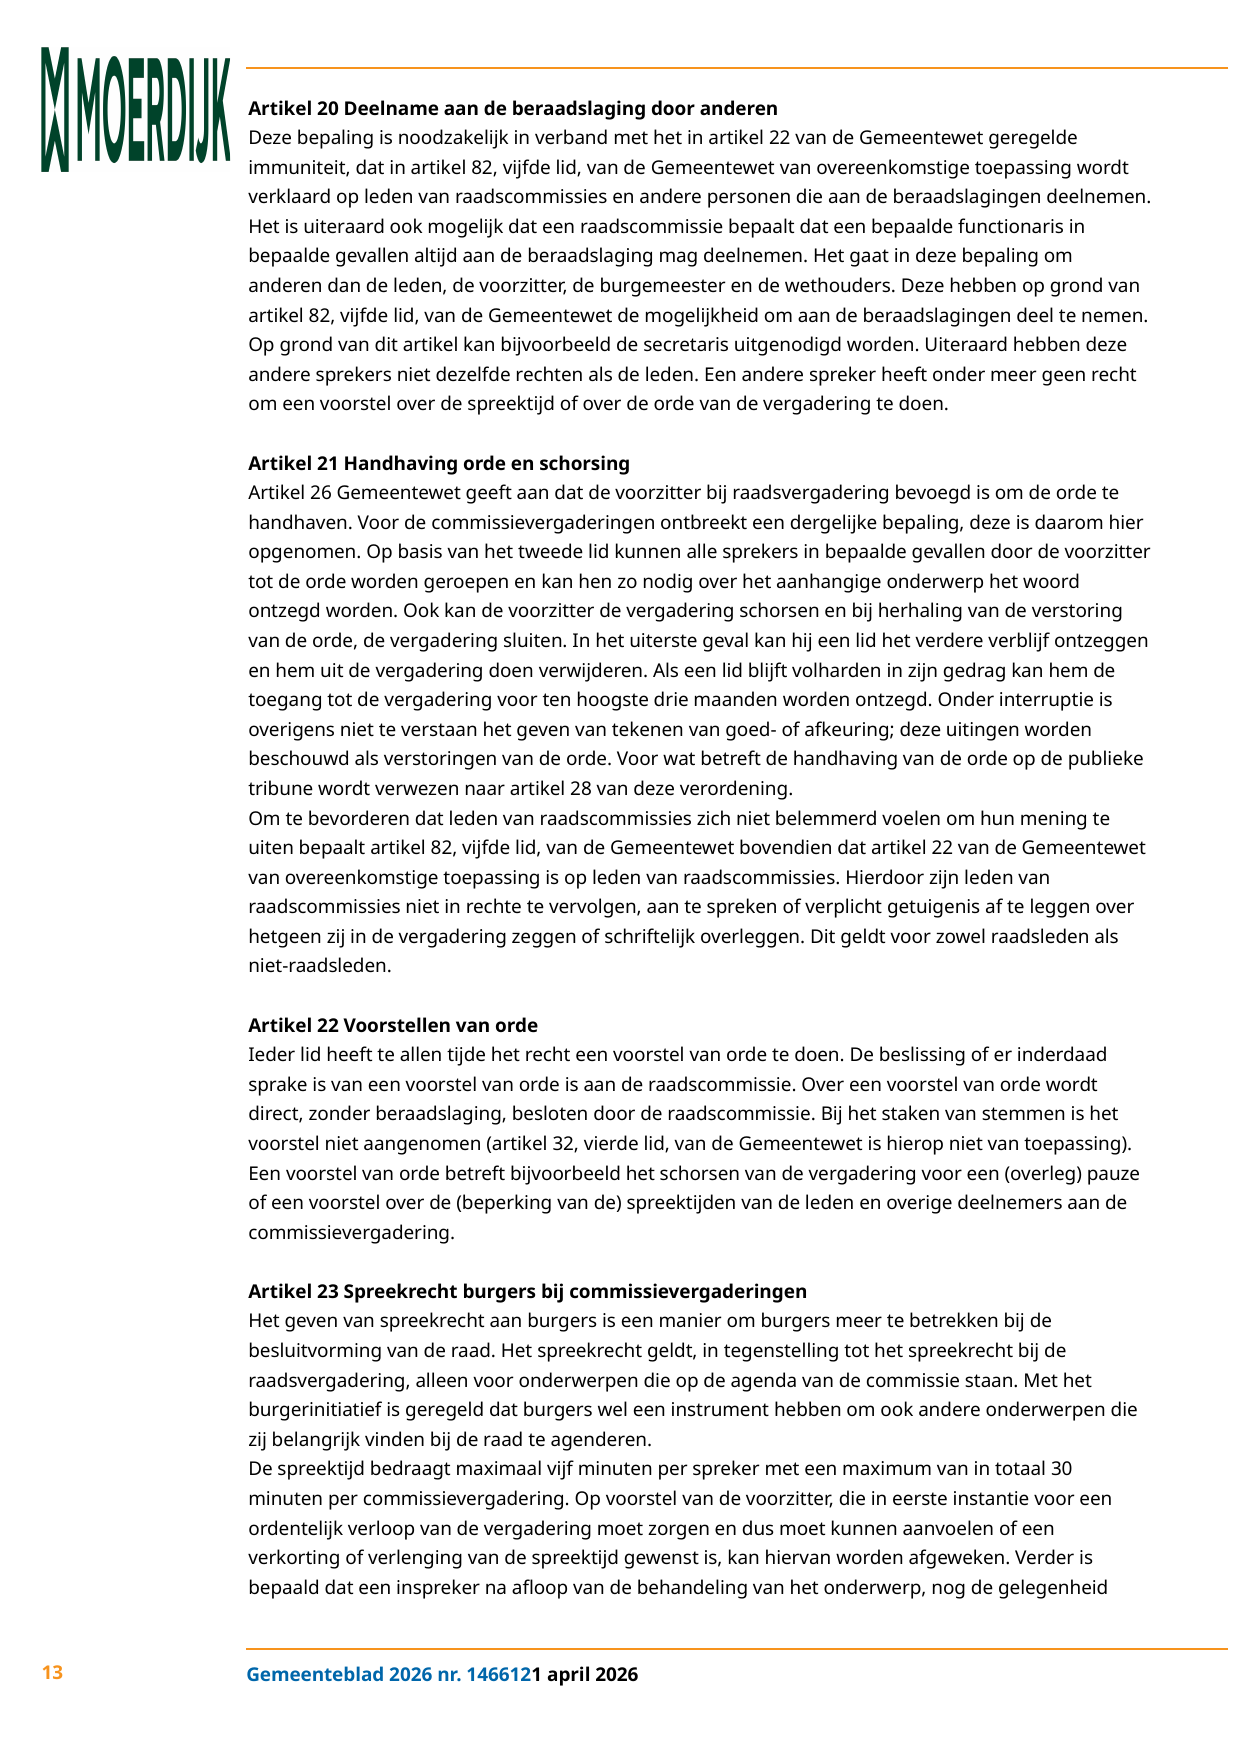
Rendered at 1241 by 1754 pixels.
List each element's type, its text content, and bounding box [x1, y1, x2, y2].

text Artikel 20 Deelname aan de beraadslaging door anderen [248, 95, 1152, 121]
text Het geven van spreekrecht aan burgers is een manier om burgers meer te betrekken bij de besluitvorming van de raad. Het spreekrecht geldt, in tegenstelling tot het spreekrecht bij de raadsvergadering, alleen voor onderwerpen die op de agenda van de commissie staan. Met het burgerinitiatief is geregeld dat burgers wel een instrument hebben om ook andere onderwerpen die zij belangrijk vinden bij de raad te agenderen. [248, 1308, 1152, 1452]
picture [41, 47, 231, 172]
text Deze bepaling is noodzakelijk in verband met het in artikel 22 van de Gemeentewet geregelde immuniteit, dat in artikel 82, vijfde lid, van de Gemeentewet van overeenkomstige toepassing wordt verklaard op leden van raadscommissies en andere personen die aan de beraadslagingen deelnemen. Het is uiteraard ook mogelijk dat een raadscommissie bepaalt dat een bepaalde functionaris in bepaalde gevallen altijd aan de beraadslaging mag deelnemen. Het gaat in deze bepaling om anderen dan de leden, de voorzitter, de burgemeester en de wethouders. Deze hebben op grond van artikel 82, vijfde lid, van de Gemeentewet de mogelijkheid om aan de beraadslagingen deel te nemen. Op grond van dit artikel kan bijvoorbeeld de secretaris uitgenodigd worden. Uiteraard hebben deze andere sprekers niet dezelfde rechten als de leden. Een andere spreker heeft onder meer geen recht om een voorstel over de spreektijd of over de orde van de vergadering te doen. [248, 124, 1152, 416]
text Ieder lid heeft te allen tijde het recht een voorstel van orde te doen. De beslissing of er inderdaad sprake is van een voorstel van orde is aan de raadscommissie. Over een voorstel van orde wordt direct, zonder beraadslaging, besloten door de raadscommissie. Bij het staken van stemmen is het voorstel niet aangenomen (artikel 32, vierde lid, van de Gemeentewet is hierop niet van toepassing). Een voorstel van orde betreft bijvoorbeeld het schorsen van de vergadering voor een (overleg) pauze of een voorstel over de (beperking van de) spreektijden van de leden en overige deelnemers aan de commissievergadering. [248, 1041, 1152, 1245]
text De spreektijd bedraagt maximaal vijf minuten per spreker met een maximum van in totaal 30 minuten per commissievergadering. Op voorstel van de voorzitter, die in eerste instantie voor een ordentelijk verloop van de vergadering moet zorgen en dus moet kunnen aanvoelen of een verkorting of verlenging van de spreektijd gewenst is, kan hiervan worden afgeweken. Verder is bepaald dat een inspreker na afloop van de behandeling van het onderwerp, nog de gelegenheid [248, 1456, 1152, 1600]
text Artikel 21 Handhaving orde en schorsing [248, 450, 1152, 476]
text Artikel 26 Gemeentewet geeft aan dat de voorzitter bij raadsvergadering bevoegd is om de orde te handhaven. Voor de commissievergaderingen ontbreekt een dergelijke bepaling, deze is daarom hier opgenomen. Op basis van het tweede lid kunnen alle sprekers in bepaalde gevallen door de voorzitter tot de orde worden geroepen en kan hen zo nodig over het aanhangige onderwerp het woord ontzegd worden. Ook kan de voorzitter de vergadering schorsen en bij herhaling van de verstoring van de orde, de vergadering sluiten. In het uiterste geval kan hij een lid het verdere verblijf ontzeggen en hem uit de vergadering doen verwijderen. Als een lid blijft volharden in zijn gedrag kan hem de toegang tot de vergadering voor ten hoogste drie maanden worden ontzegd. Onder interruptie is overigens niet te verstaan het geven van tekenen van goed- of afkeuring; deze uitingen worden beschouwd als verstoringen van de orde. Voor wat betreft de handhaving van de orde op de publieke tribune wordt verwezen naar artikel 28 van deze verordening. [248, 479, 1152, 801]
text Artikel 23 Spreekrecht burgers bij commissievergaderingen [248, 1278, 1152, 1304]
text Artikel 22 Voorstellen van orde [248, 1012, 1152, 1038]
text Om te bevorderen dat leden van raadscommissies zich niet belemmerd voelen om hun mening te uiten bepaalt artikel 82, vijfde lid, van de Gemeentewet bovendien dat artikel 22 van de Gemeentewet van overeenkomstige toepassing is op leden van raadscommissies. Hierdoor zijn leden van raadscommissies niet in rechte te vervolgen, aan te spreken of verplicht getuigenis af te leggen over hetgeen zij in de vergadering zeggen of schriftelijk overleggen. Dit geldt voor zowel raadsleden als niet-raadsleden. [248, 805, 1152, 978]
